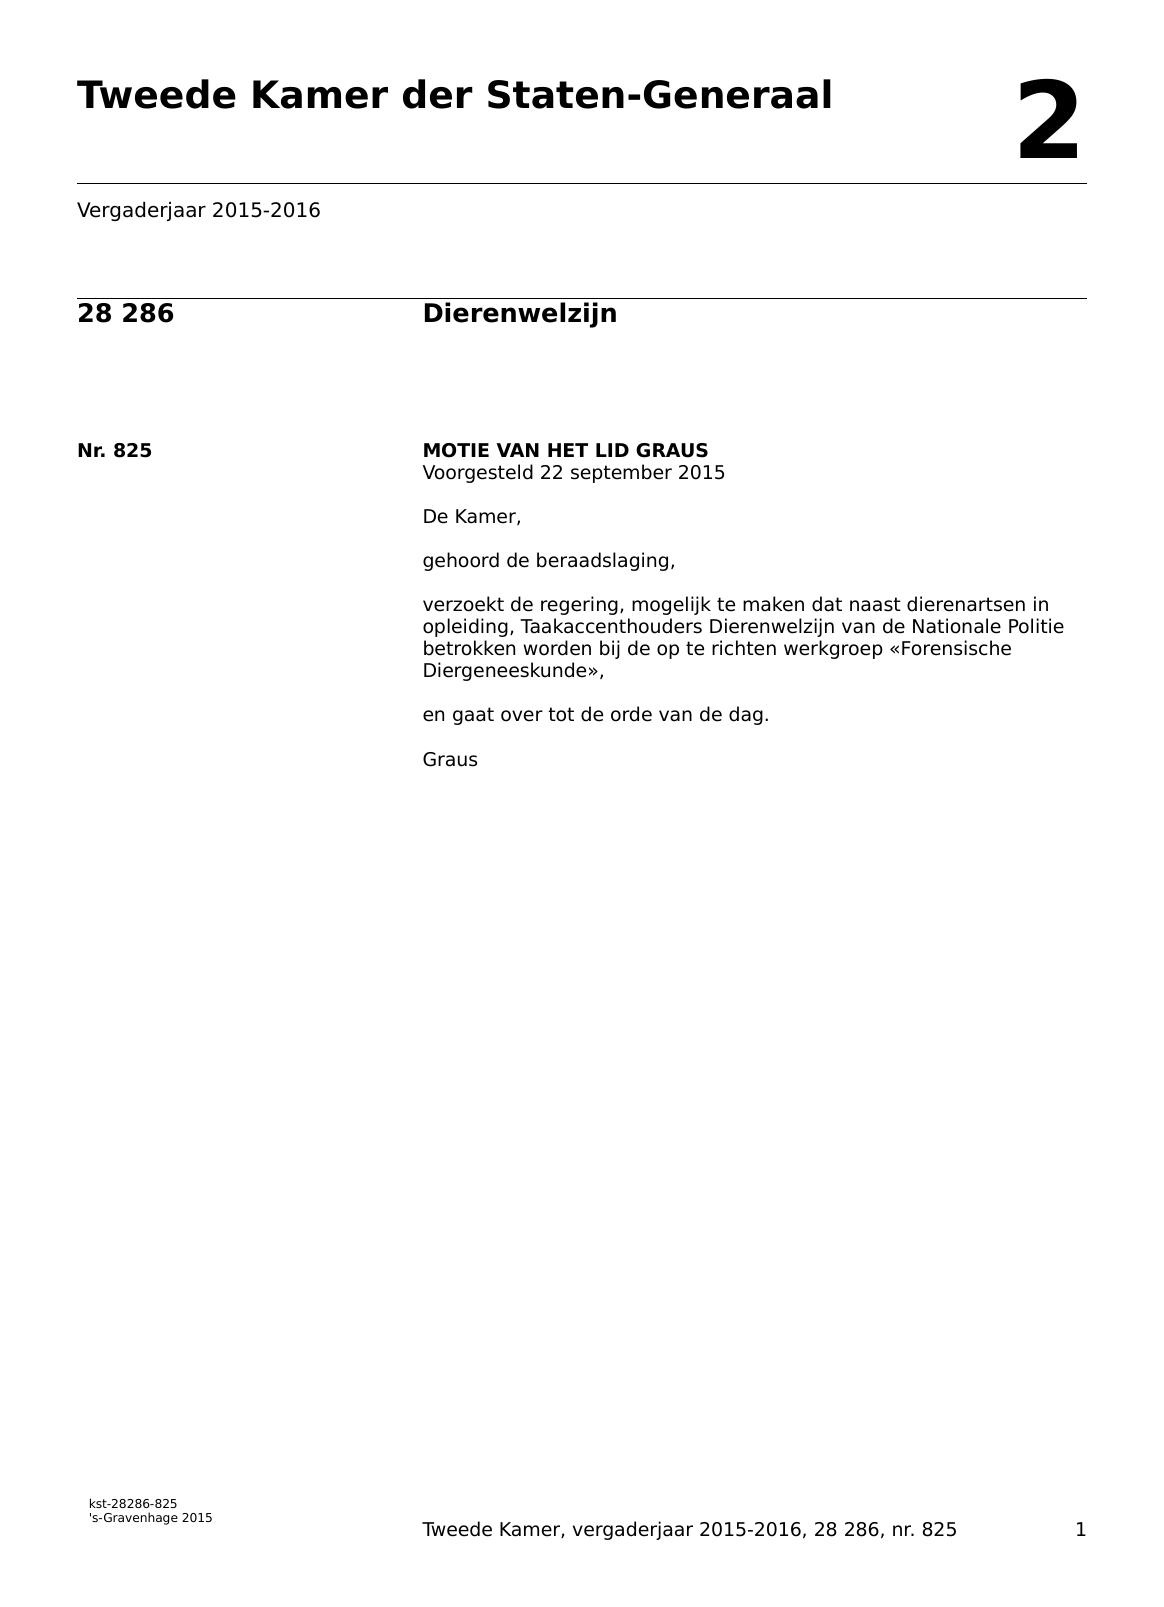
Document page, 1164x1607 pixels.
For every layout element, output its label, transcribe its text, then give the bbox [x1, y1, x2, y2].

text Voorgesteld 22 september 2015 [422, 462, 1087, 484]
text gehoord de beraadslaging, [422, 550, 1087, 572]
table_header Tweede Kamer der Staten-Generaal [77, 59, 886, 183]
subtitle 28 286 Dierenwelzijn [77, 299, 1087, 329]
text De Kamer, [422, 506, 1087, 528]
text en gaat over tot de orde van de dag. [422, 704, 1087, 726]
text verzoekt de regering, mogelijk te maken dat naast dierenartsen in opleiding, Taakaccenthouders Dierenwelzijn van de Nationale Politie betrokken worden bij de op te richten werkgroep «Forensische Diergeneeskunde», [422, 594, 1087, 682]
text kst-28286-825 [88, 1497, 323, 1511]
table_cell Vergaderjaar 2015-2016 [77, 184, 1087, 298]
text Graus [422, 748, 1087, 770]
table_header 2 [886, 59, 1087, 183]
text 's-Gravenhage 2015 [88, 1511, 323, 1525]
subtitle Nr. 825 MOTIE VAN HET LID GRAUS [77, 440, 1087, 462]
